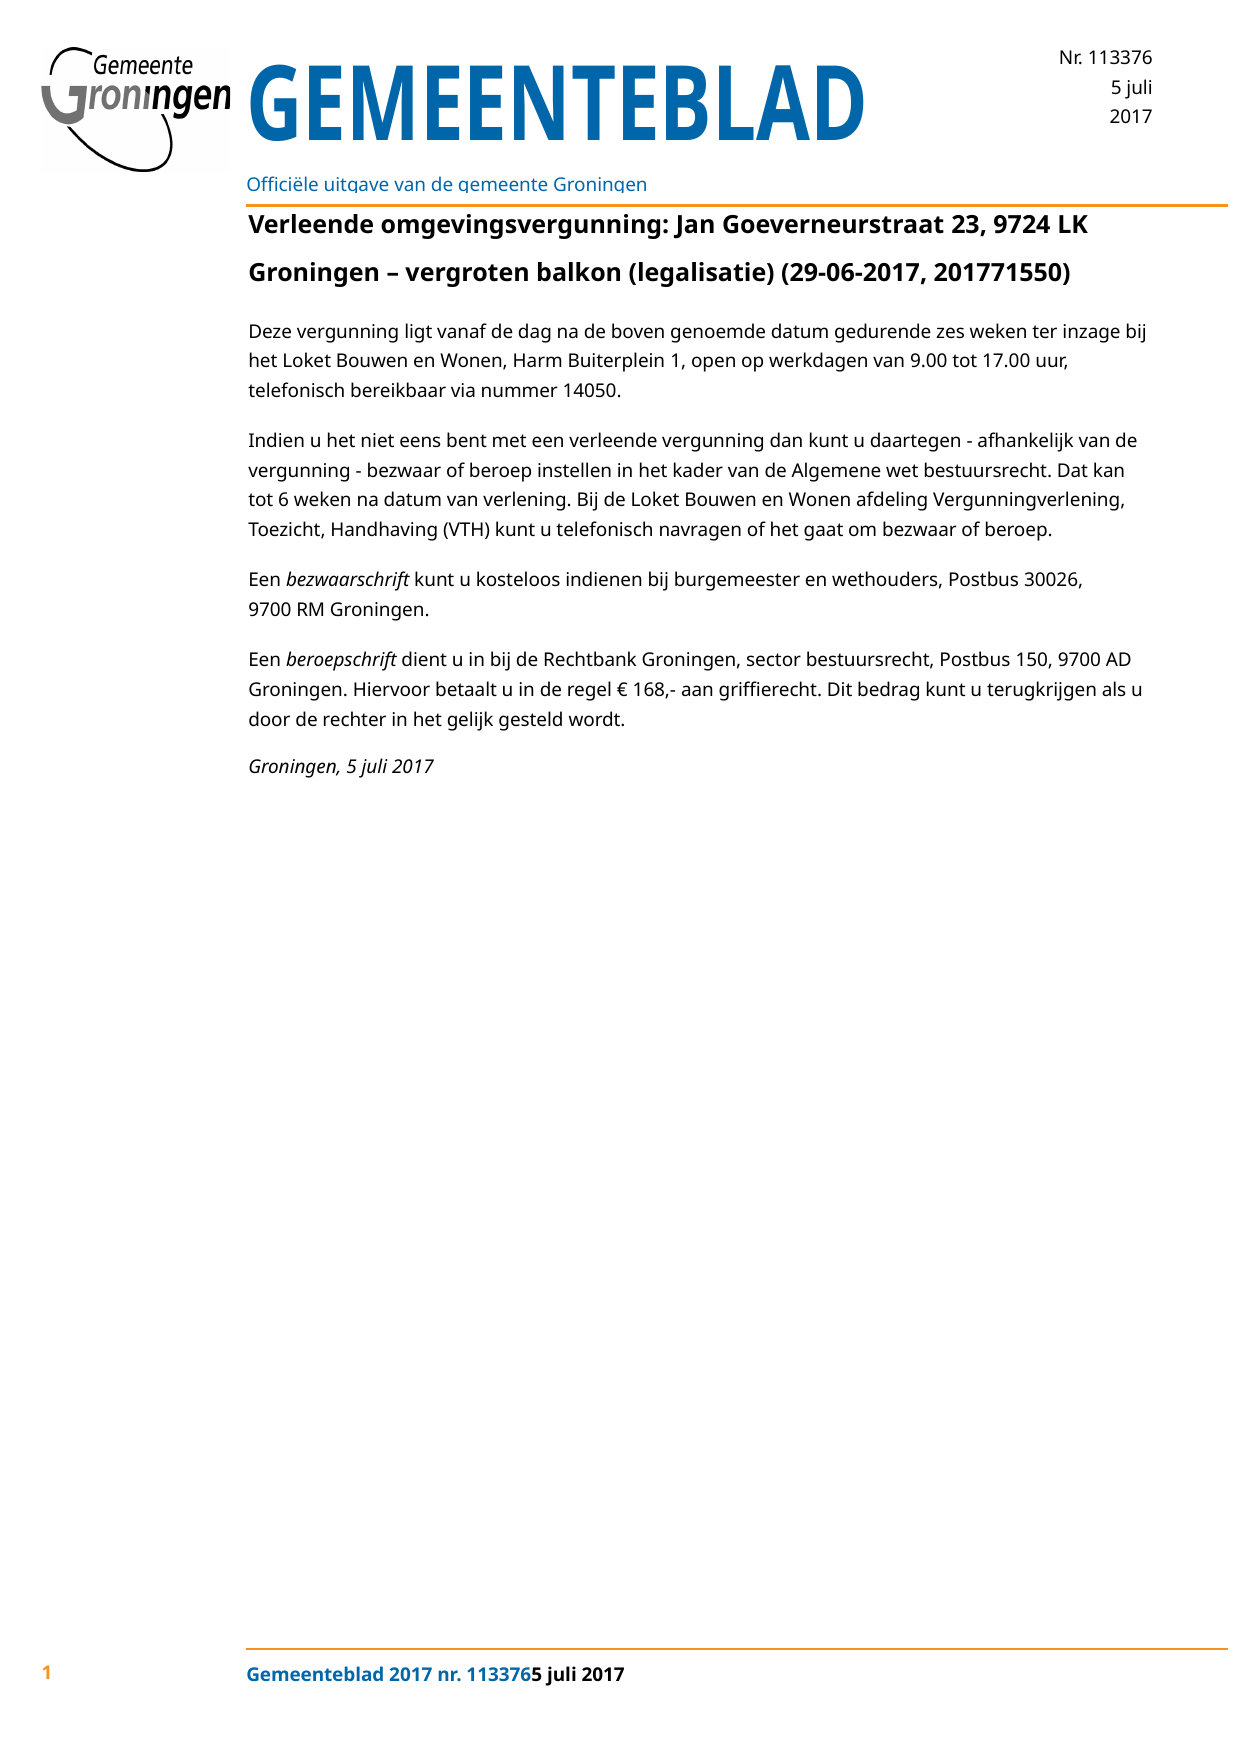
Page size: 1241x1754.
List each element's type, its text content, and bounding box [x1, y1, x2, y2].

text Verleende omgevingsvergunning: Jan Goeverneurstraat 23, 9724 LK Groningen – vergroten balkon (legalisatie) (29-06-2017, 201771550) [248, 207, 1152, 288]
text Een bezwaarschrift kunt u kosteloos indienen bij burgemeester en wethouders, Postbus 30026, 9700 RM Groningen. [248, 567, 1152, 622]
text Indien u het niet eens bent met een verleende vergunning dan kunt u daartegen - afhankelijk van de vergunning - bezwaar of beroep instellen in het kader van de Algemene wet bestuursrecht. Dat kan tot 6 weken na datum van verlening. Bij de Loket Bouwen en Wonen afdeling Vergunningverlening, Toezicht, Handhaving (VTH) kunt u telefonisch navragen of het gaat om bezwaar of beroep. [248, 427, 1152, 542]
text Deze vergunning ligt vanaf de dag na de boven genoemde datum gedurende zes weken ter inzage bij het Loket Bouwen en Wonen, Harm Buiterplein 1, open op werkdagen van 9.00 tot 17.00 uur, telefonisch bereikbaar via nummer 14050. [248, 318, 1152, 403]
picture [41, 47, 231, 172]
text Een beroepschrift dient u in bij de Rechtbank Groningen, sector bestuursrecht, Postbus 150, 9700 AD Groningen. Hiervoor betaalt u in de regel € 168,- aan griffierecht. Dit bedrag kunt u terugkrijgen als u door de rechter in het gelijk gesteld wordt. [248, 647, 1152, 732]
text Groningen, 5 juli 2017 [248, 754, 1152, 779]
